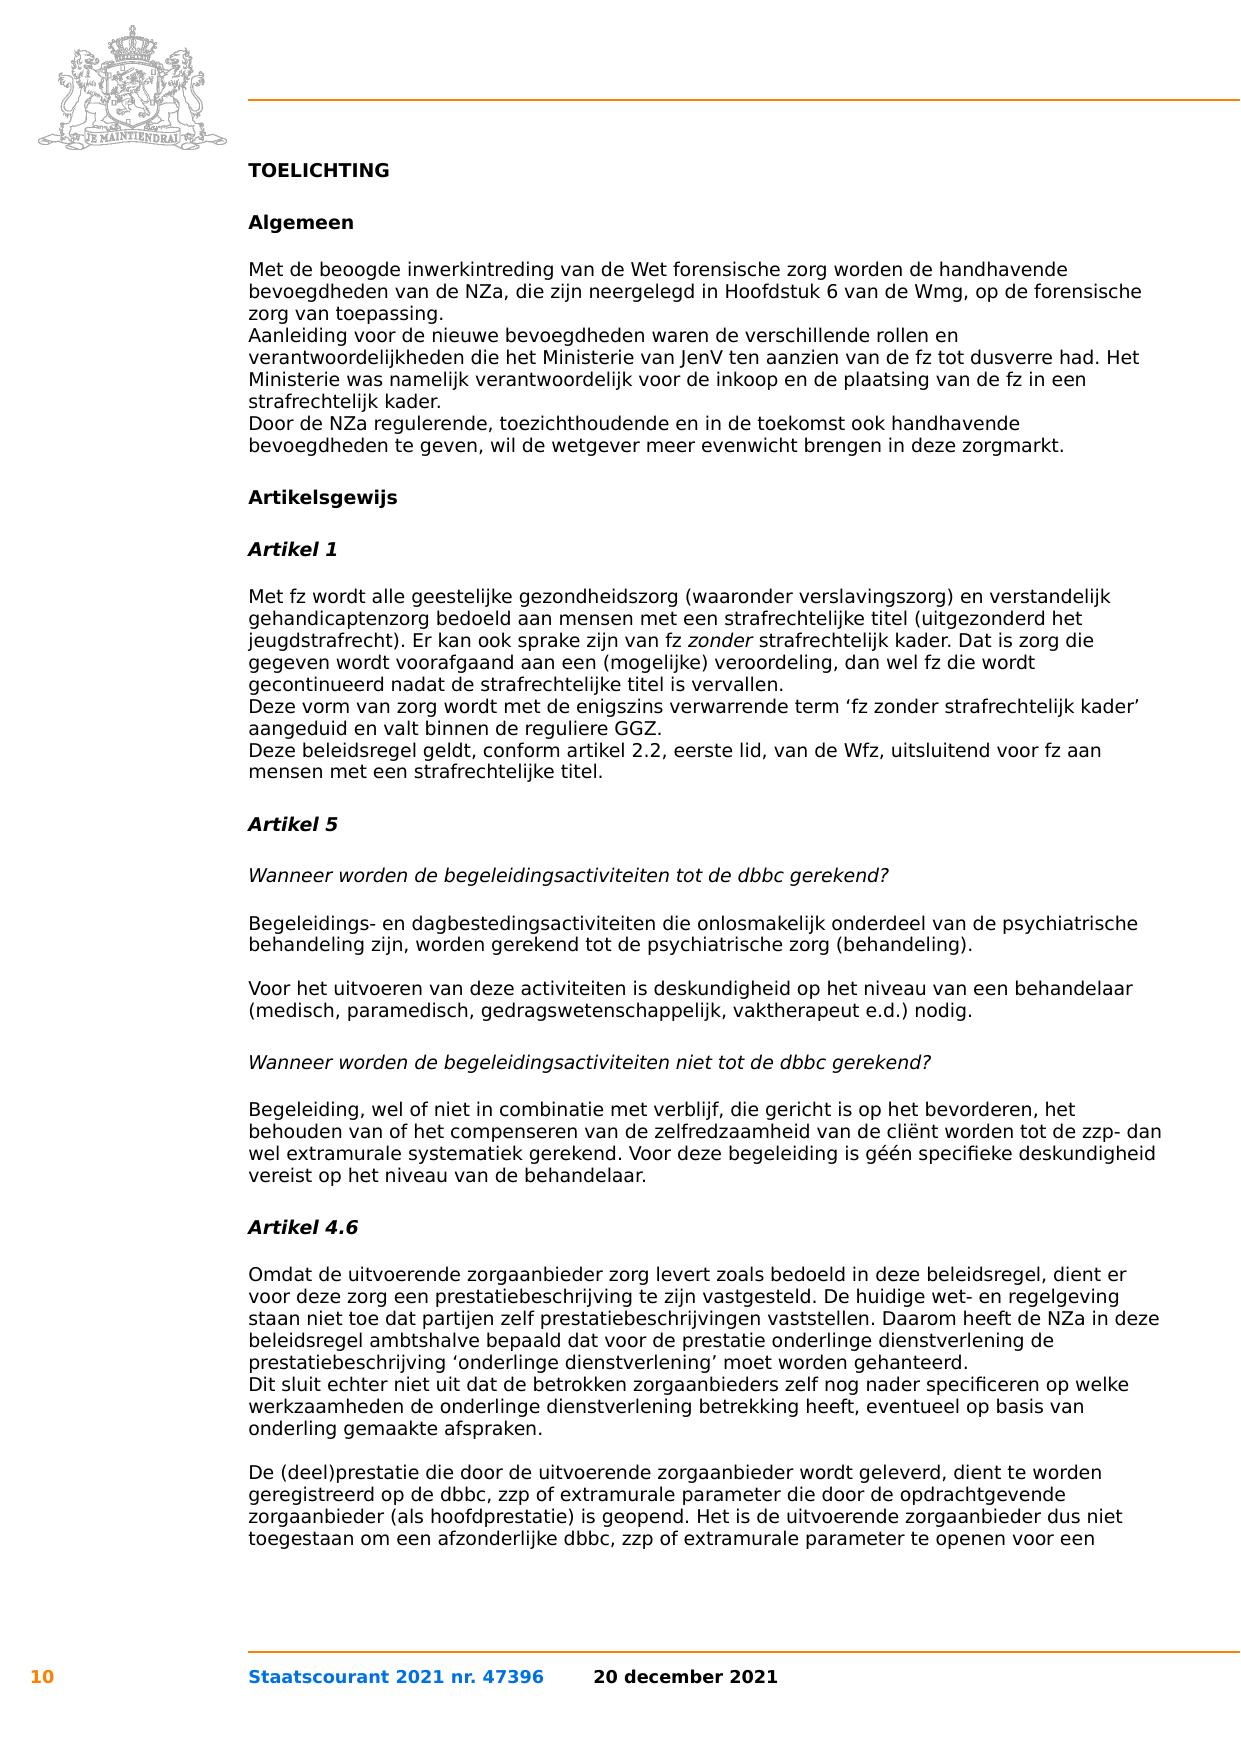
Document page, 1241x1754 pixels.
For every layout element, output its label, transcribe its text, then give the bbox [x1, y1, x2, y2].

picture [38, 25, 227, 150]
subtitle TOELICHTING [248, 160, 1163, 182]
text Begeleidings- en dagbestedingsactiviteiten die onlosmakelijk onderdeel van de psychiatrische behandeling zijn, worden gerekend tot de psychiatrische zorg (behandeling). [248, 912, 1163, 956]
subtitle Wanneer worden de begeleidingsactiviteiten niet tot de dbbc gerekend? [248, 1052, 1163, 1074]
text Voor het uitvoeren van deze activiteiten is deskundigheid op het niveau van een behandelaar (medisch, paramedisch, gedragswetenschappelijk, vaktherapeut e.d.) nodig. [248, 978, 1163, 1022]
text Deze beleidsregel geldt, conform artikel 2.2, eerste lid, van de Wfz, uitsluitend voor fz aan mensen met een strafrechtelijke titel. [248, 739, 1163, 783]
text Begeleiding, wel of niet in combinatie met verblijf, die gericht is op het bevorderen, het behouden van of het compenseren van de zelfredzaamheid van de cliënt worden tot de zzp- dan wel extramurale systematiek gerekend. Voor deze begeleiding is géén specifieke deskundigheid vereist op het niveau van de behandelaar. [248, 1099, 1163, 1187]
subtitle Artikel 5 [248, 813, 1163, 835]
subtitle Algemeen [248, 212, 1163, 234]
subtitle Artikel 1 [248, 539, 1163, 561]
text De (deel)prestatie die door de uitvoerende zorgaanbieder wordt geleverd, dient te worden geregistreerd op de dbbc, zzp of extramurale parameter die door de opdrachtgevende zorgaanbieder (als hoofdprestatie) is geopend. Het is de uitvoerende zorgaanbieder dus niet toegestaan om een afzonderlijke dbbc, zzp of extramurale parameter te openen voor een [248, 1462, 1163, 1550]
text Dit sluit echter niet uit dat de betrokken zorgaanbieders zelf nog nader specificeren op welke werkzaamheden de onderlinge dienstverlening betrekking heeft, eventueel op basis van onderling gemaakte afspraken. [248, 1374, 1163, 1440]
text Met fz wordt alle geestelijke gezondheidszorg (waaronder verslavingszorg) en verstandelijk gehandicaptenzorg bedoeld aan mensen met een strafrechtelijke titel (uitgezonderd het jeugdstrafrecht). Er kan ook sprake zijn van fz zonder strafrechtelijk kader. Dat is zorg die gegeven wordt voorafgaand aan een (mogelijke) veroordeling, dan wel fz die wordt gecontinueerd nadat de strafrechtelijke titel is vervallen. [248, 586, 1163, 696]
subtitle Artikel 4.6 [248, 1217, 1163, 1239]
text Door de NZa regulerende, toezichthoudende en in de toekomst ook handhavende bevoegdheden te geven, wil de wetgever meer evenwicht brengen in deze zorgmarkt. [248, 413, 1163, 457]
text Met de beoogde inwerkintreding van de Wet forensische zorg worden de handhavende bevoegdheden van de NZa, die zijn neergelegd in Hoofdstuk 6 van de Wmg, op de forensische zorg van toepassing. [248, 259, 1163, 325]
text Omdat de uitvoerende zorgaanbieder zorg levert zoals bedoeld in deze beleidsregel, dient er voor deze zorg een prestatiebeschrijving te zijn vastgesteld. De huidige wet- en regelgeving staan niet toe dat partijen zelf prestatiebeschrijvingen vaststellen. Daarom heeft de NZa in deze beleidsregel ambtshalve bepaald dat voor de prestatie onderlinge dienstverlening de prestatiebeschrijving ‘onderlinge dienstverlening’ moet worden gehanteerd. [248, 1264, 1163, 1374]
text Aanleiding voor de nieuwe bevoegdheden waren de verschillende rollen en verantwoordelijkheden die het Ministerie van JenV ten aanzien van de fz tot dusverre had. Het Ministerie was namelijk verantwoordelijk voor de inkoop en de plaatsing van de fz in een strafrechtelijk kader. [248, 325, 1163, 413]
subtitle Wanneer worden de begeleidingsactiviteiten tot de dbbc gerekend? [248, 865, 1163, 887]
subtitle Artikelsgewijs [248, 487, 1163, 509]
text Deze vorm van zorg wordt met de enigszins verwarrende term ‘fz zonder strafrechtelijk kader’ aangeduid en valt binnen de reguliere GGZ. [248, 696, 1163, 739]
